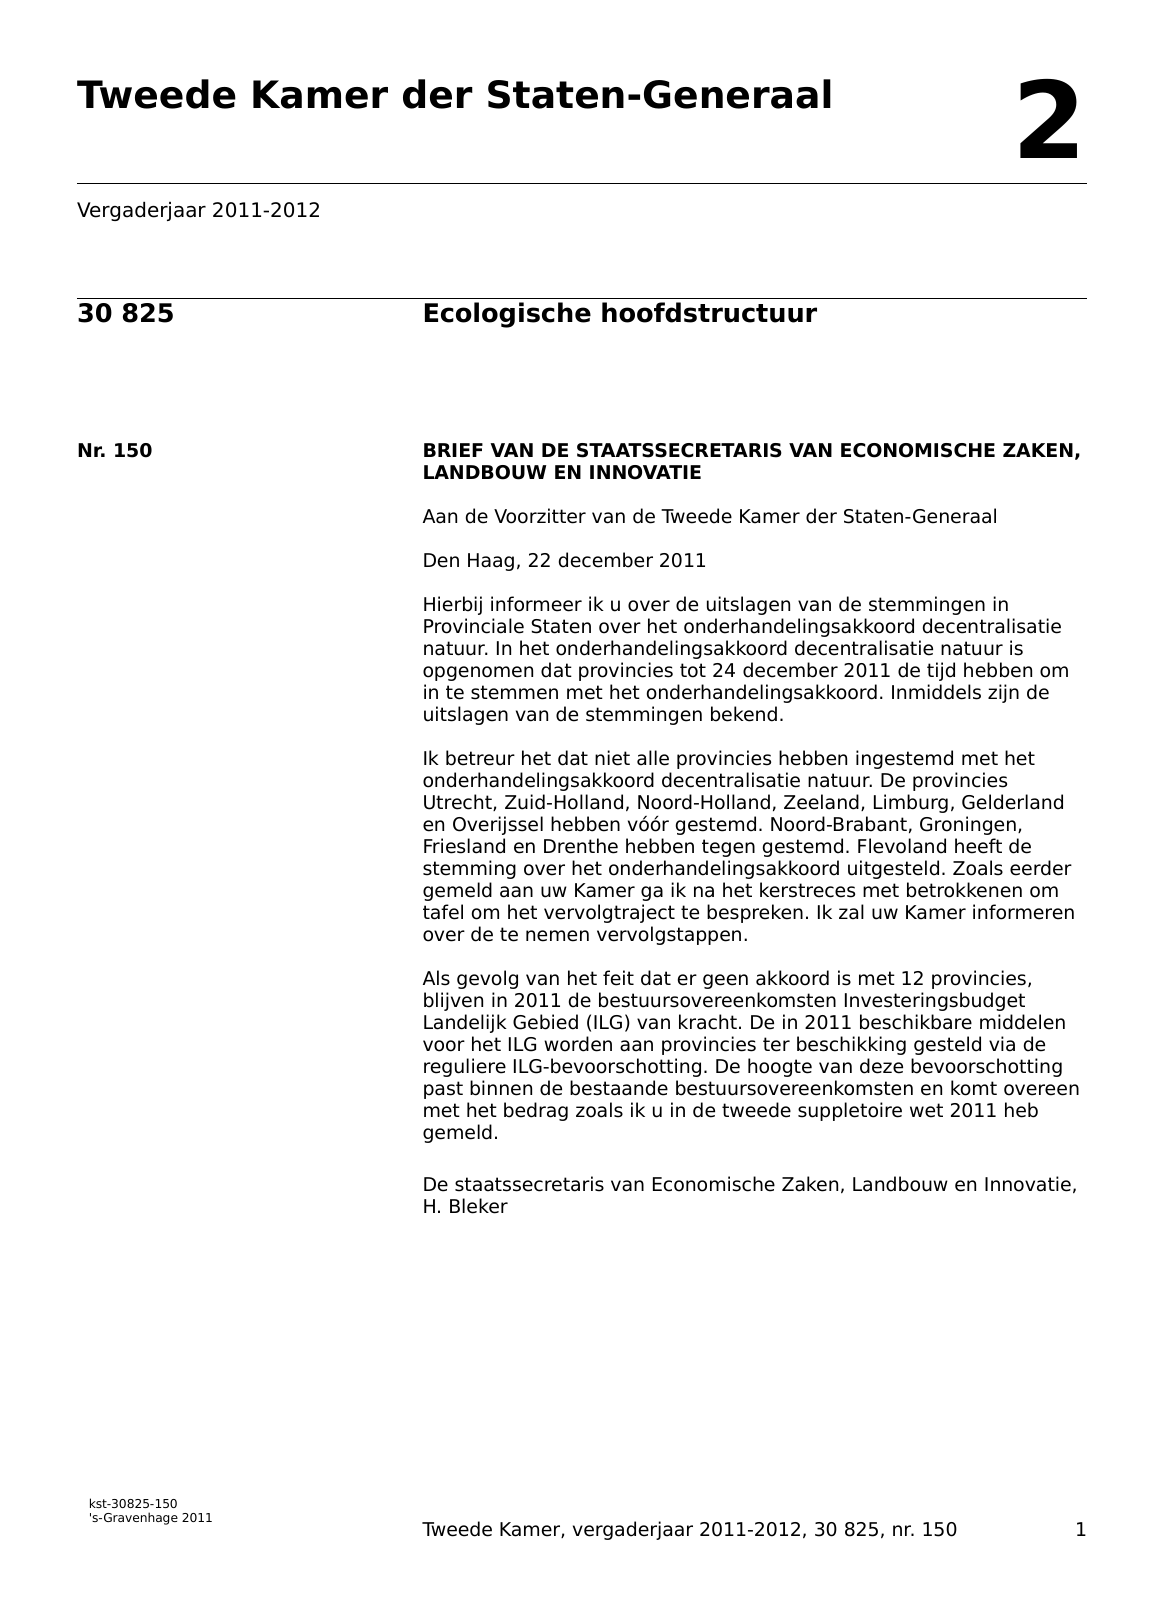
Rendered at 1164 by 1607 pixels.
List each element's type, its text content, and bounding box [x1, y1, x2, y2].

text 's-Gravenhage 2011 [88, 1511, 323, 1525]
table_header 2 [886, 59, 1087, 183]
text Hierbij informeer ik u over de uitslagen van de stemmingen in Provinciale Staten over het onderhandelingsakkoord decentralisatie natuur. In het onderhandelingsakkoord decentralisatie natuur is opgenomen dat provincies tot 24 december 2011 de tijd hebben om in te stemmen met het onderhandelingsakkoord. Inmiddels zijn de uitslagen van de stemmingen bekend. [422, 594, 1087, 726]
subtitle 30 825 Ecologische hoofdstructuur [77, 299, 1087, 329]
subtitle Nr. 150 BRIEF VAN DE STAATSSECRETARIS VAN ECONOMISCHE ZAKEN, LANDBOUW EN INNOVATIE [77, 440, 1087, 484]
text Als gevolg van het feit dat er geen akkoord is met 12 provincies, blijven in 2011 de bestuursovereenkomsten Investeringsbudget Landelijk Gebied (ILG) van kracht. De in 2011 beschikbare middelen voor het ILG worden aan provincies ter beschikking gesteld via de reguliere ILG-bevoorschotting. De hoogte van deze bevoorschotting past binnen de bestaande bestuursovereenkomsten en komt overeen met het bedrag zoals ik u in de tweede suppletoire wet 2011 heb gemeld. [422, 968, 1087, 1144]
text kst-30825-150 [88, 1497, 323, 1511]
text Ik betreur het dat niet alle provincies hebben ingestemd met het onderhandelingsakkoord decentralisatie natuur. De provincies Utrecht, Zuid-Holland, Noord-Holland, Zeeland, Limburg, Gelderland en Overijssel hebben vóór gestemd. Noord-Brabant, Groningen, Friesland en Drenthe hebben tegen gestemd. Flevoland heeft de stemming over het onderhandelingsakkoord uitgesteld. Zoals eerder gemeld aan uw Kamer ga ik na het kerstreces met betrokkenen om tafel om het vervolgtraject te bespreken. Ik zal uw Kamer informeren over de te nemen vervolgstappen. [422, 748, 1087, 946]
table_header Tweede Kamer der Staten-Generaal [77, 59, 886, 183]
text Aan de Voorzitter van de Tweede Kamer der Staten-Generaal [422, 506, 1087, 528]
text De staatssecretaris van Economische Zaken, Landbouw en Innovatie, H. Bleker [422, 1174, 1087, 1218]
text Den Haag, 22 december 2011 [422, 550, 1087, 572]
table_cell Vergaderjaar 2011-2012 [77, 184, 1087, 298]
